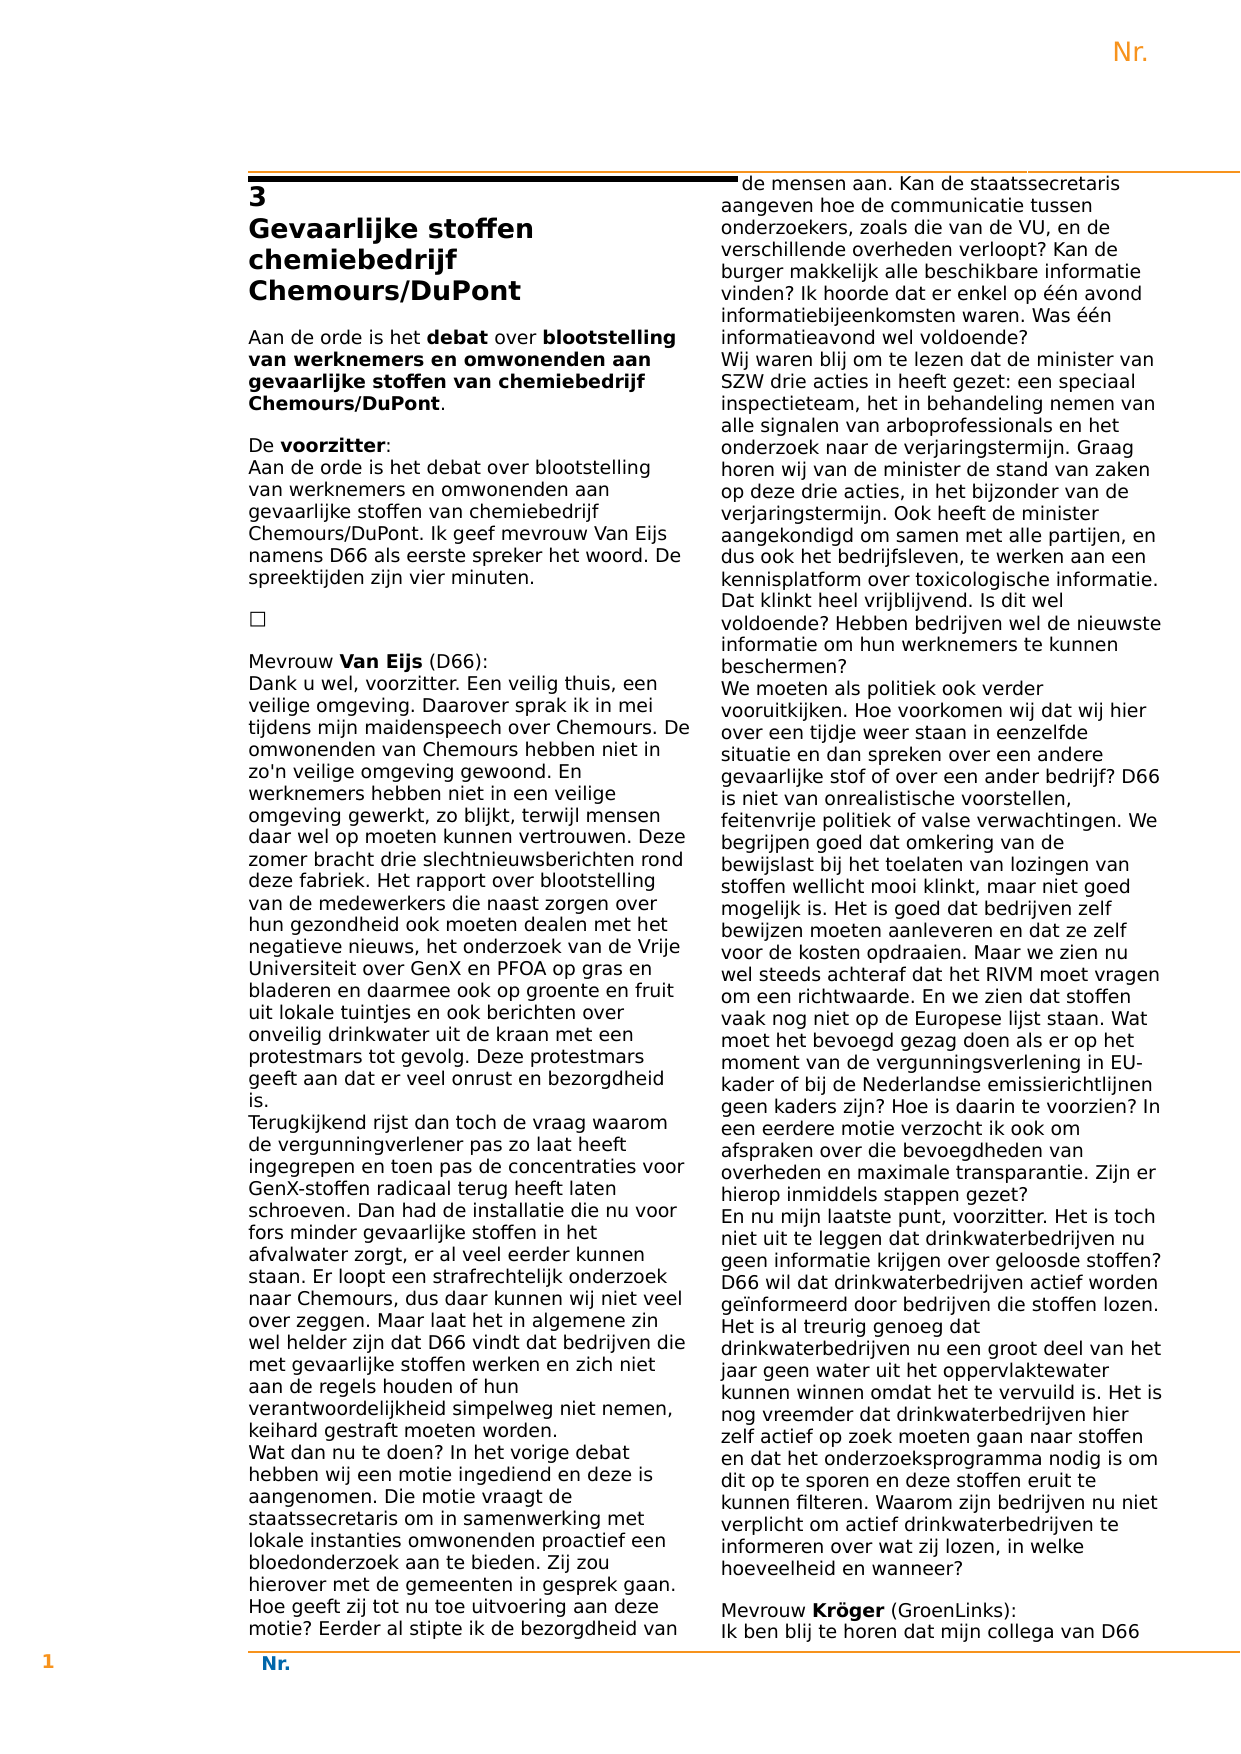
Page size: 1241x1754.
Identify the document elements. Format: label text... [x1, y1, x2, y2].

text de mensen aan. Kan de staatssecretaris aangeven hoe de communicatie tussen onderzoekers, zoals die van de VU, en de verschillende overheden verloopt? Kan de burger makkelijk alle beschikbare informatie vinden? Ik hoorde dat er enkel op één avond informatiebijeenkomsten waren. Was één informatieavond wel voldoende? [721, 173, 1163, 349]
text Ik ben blij te horen dat mijn collega van D66 [721, 1621, 1163, 1643]
text Mevrouw Kröger (GroenLinks): [721, 1599, 1163, 1621]
text Terugkijkend rijst dan toch de vraag waarom de vergunningverlener pas zo laat heeft ingegrepen en toen pas de concentraties voor GenX-stoffen radicaal terug heeft laten schroeven. Dan had de installatie die nu voor fors minder gevaarlijke stoffen in het afvalwater zorgt, er al veel eerder kunnen staan. Er loopt een strafrechtelijk onderzoek naar Chemours, dus daar kunnen wij niet veel over zeggen. Maar laat het in algemene zin wel helder zijn dat D66 vindt dat bedrijven die met gevaarlijke stoffen werken en zich niet aan de regels houden of hun verantwoordelijkheid simpelweg niet nemen, keihard gestraft moeten worden. [248, 1112, 691, 1442]
text ⬜ [248, 609, 691, 631]
text We moeten als politiek ook verder vooruitkijken. Hoe voorkomen wij dat wij hier over een tijdje weer staan in eenzelfde situatie en dan spreken over een andere gevaarlijke stof of over een ander bedrijf? D66 is niet van onrealistische voorstellen, feitenvrije politiek of valse verwachtingen. We begrijpen goed dat omkering van de bewijslast bij het toelaten van lozingen van stoffen wellicht mooi klinkt, maar niet goed mogelijk is. Het is goed dat bedrijven zelf bewijzen moeten aanleveren en dat ze zelf voor de kosten opdraaien. Maar we zien nu wel steeds achteraf dat het RIVM moet vragen om een richtwaarde. En we zien dat stoffen vaak nog niet op de Europese lijst staan. Wat moet het bevoegd gezag doen als er op het moment van de vergunningsverlening in EU-kader of bij de Nederlandse emissierichtlijnen geen kaders zijn? Hoe is daarin te voorzien? In een eerdere motie verzocht ik ook om afspraken over die bevoegdheden van overheden en maximale transparantie. Zijn er hierop inmiddels stappen gezet? [721, 678, 1163, 1206]
text Aan de orde is het debat over blootstelling van werknemers en omwonenden aan gevaarlijke stoffen van chemiebedrijf Chemours/DuPont. Ik geef mevrouw Van Eijs namens D66 als eerste spreker het woord. De spreektijden zijn vier minuten. [248, 457, 691, 589]
text Wij waren blij om te lezen dat de minister van SZW drie acties in heeft gezet: een speciaal inspectieteam, het in behandeling nemen van alle signalen van arboprofessionals en het onderzoek naar de verjaringstermijn. Graag horen wij van de minister de stand van zaken op deze drie acties, in het bijzonder van de verjaringstermijn. Ook heeft de minister aangekondigd om samen met alle partijen, en dus ook het bedrijfsleven, te werken aan een kennisplatform over toxicologische informatie. Dat klinkt heel vrijblijvend. Is dit wel voldoende? Hebben bedrijven wel de nieuwste informatie om hun werknemers te kunnen beschermen? [721, 349, 1163, 678]
text Mevrouw Van Eijs (D66): [248, 651, 691, 673]
text En nu mijn laatste punt, voorzitter. Het is toch niet uit te leggen dat drinkwaterbedrijven nu geen informatie krijgen over geloosde stoffen? D66 wil dat drinkwaterbedrijven actief worden geïnformeerd door bedrijven die stoffen lozen. Het is al treurig genoeg dat drinkwaterbedrijven nu een groot deel van het jaar geen water uit het oppervlaktewater kunnen winnen omdat het te vervuild is. Het is nog vreemder dat drinkwaterbedrijven hier zelf actief op zoek moeten gaan naar stoffen en dat het onderzoeksprogramma nodig is om dit op te sporen en deze stoffen eruit te kunnen filteren. Waarom zijn bedrijven nu niet verplicht om actief drinkwaterbedrijven te informeren over wat zij lozen, in welke hoeveelheid en wanneer? [721, 1206, 1163, 1579]
text Wat dan nu te doen? In het vorige debat hebben wij een motie ingediend en deze is aangenomen. Die motie vraagt de staatssecretaris om in samenwerking met lokale instanties omwonenden proactief een bloedonderzoek aan te bieden. Zij zou hierover met de gemeenten in gesprek gaan. Hoe geeft zij tot nu toe uitvoering aan deze motie? Eerder al stipte ik de bezorgdheid van [248, 1442, 691, 1640]
text Aan de orde is het debat over blootstelling van werknemers en omwonenden aan gevaarlijke stoffen van chemiebedrijf Chemours/DuPont. [248, 327, 691, 415]
text De voorzitter: [248, 435, 691, 457]
title 3 Gevaarlijke stoffen chemiebedrijf Chemours/DuPont [248, 182, 691, 307]
text Dank u wel, voorzitter. Een veilig thuis, een veilige omgeving. Daarover sprak ik in mei tijdens mijn maidenspeech over Chemours. De omwonenden van Chemours hebben niet in zo'n veilige omgeving gewoond. En werknemers hebben niet in een veilige omgeving gewerkt, zo blijkt, terwijl mensen daar wel op moeten kunnen vertrouwen. Deze zomer bracht drie slechtnieuwsberichten rond deze fabriek. Het rapport over blootstelling van de medewerkers die naast zorgen over hun gezondheid ook moeten dealen met het negatieve nieuws, het onderzoek van de Vrije Universiteit over GenX en PFOA op gras en bladeren en daarmee ook op groente en fruit uit lokale tuintjes en ook berichten over onveilig drinkwater uit de kraan met een protestmars tot gevolg. Deze protestmars geeft aan dat er veel onrust en bezorgdheid is. [248, 673, 691, 1112]
